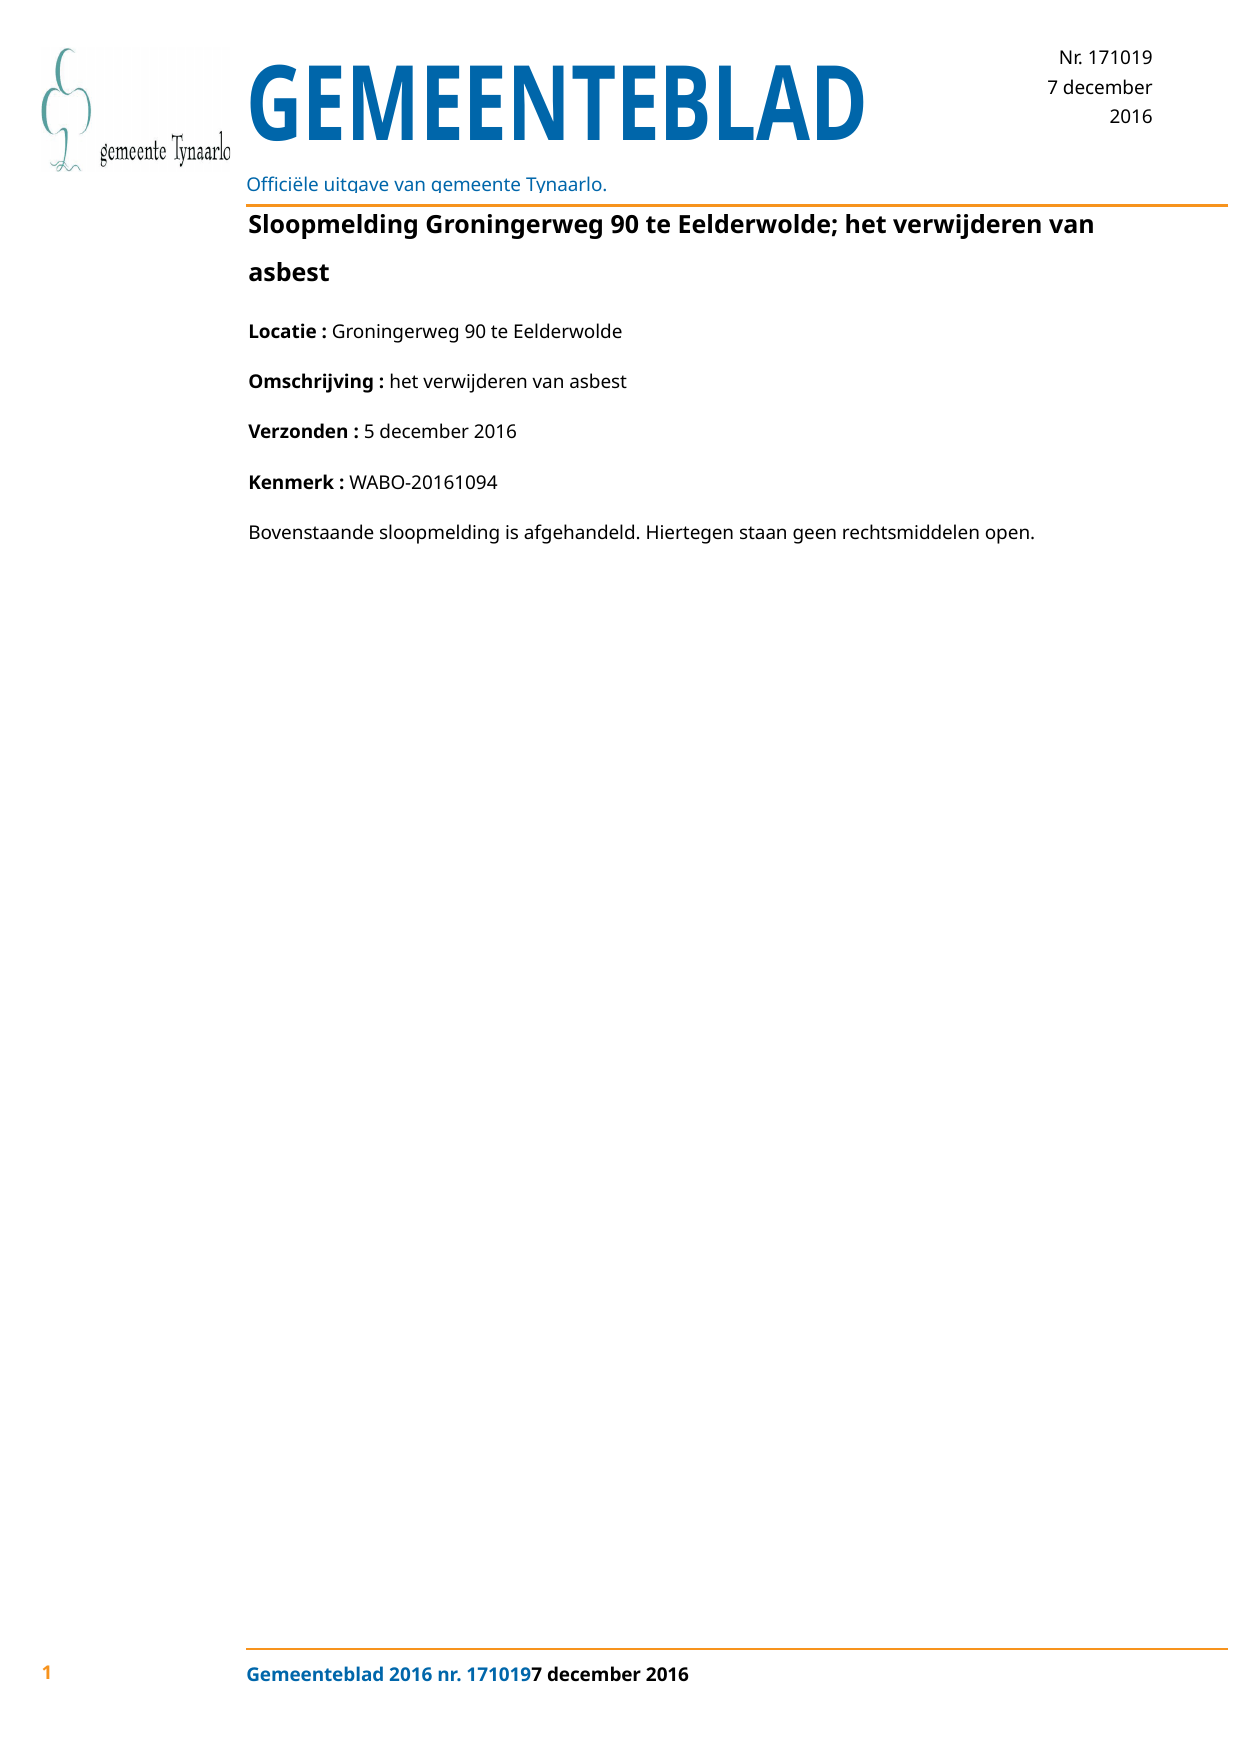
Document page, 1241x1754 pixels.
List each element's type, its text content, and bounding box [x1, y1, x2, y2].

picture [41, 47, 231, 172]
text Omschrijving : het verwijderen van asbest [248, 368, 1152, 394]
text Kenmerk : WABO-20161094 [248, 469, 1152, 495]
text Sloopmelding Groningerweg 90 te Eelderwolde; het verwijderen van asbest [248, 207, 1152, 288]
text Verzonden : 5 december 2016 [248, 419, 1152, 444]
text Bovenstaande sloopmelding is afgehandeld. Hiertegen staan geen rechtsmiddelen open. [248, 519, 1152, 545]
text Locatie : Groningerweg 90 te Eelderwolde [248, 318, 1152, 344]
